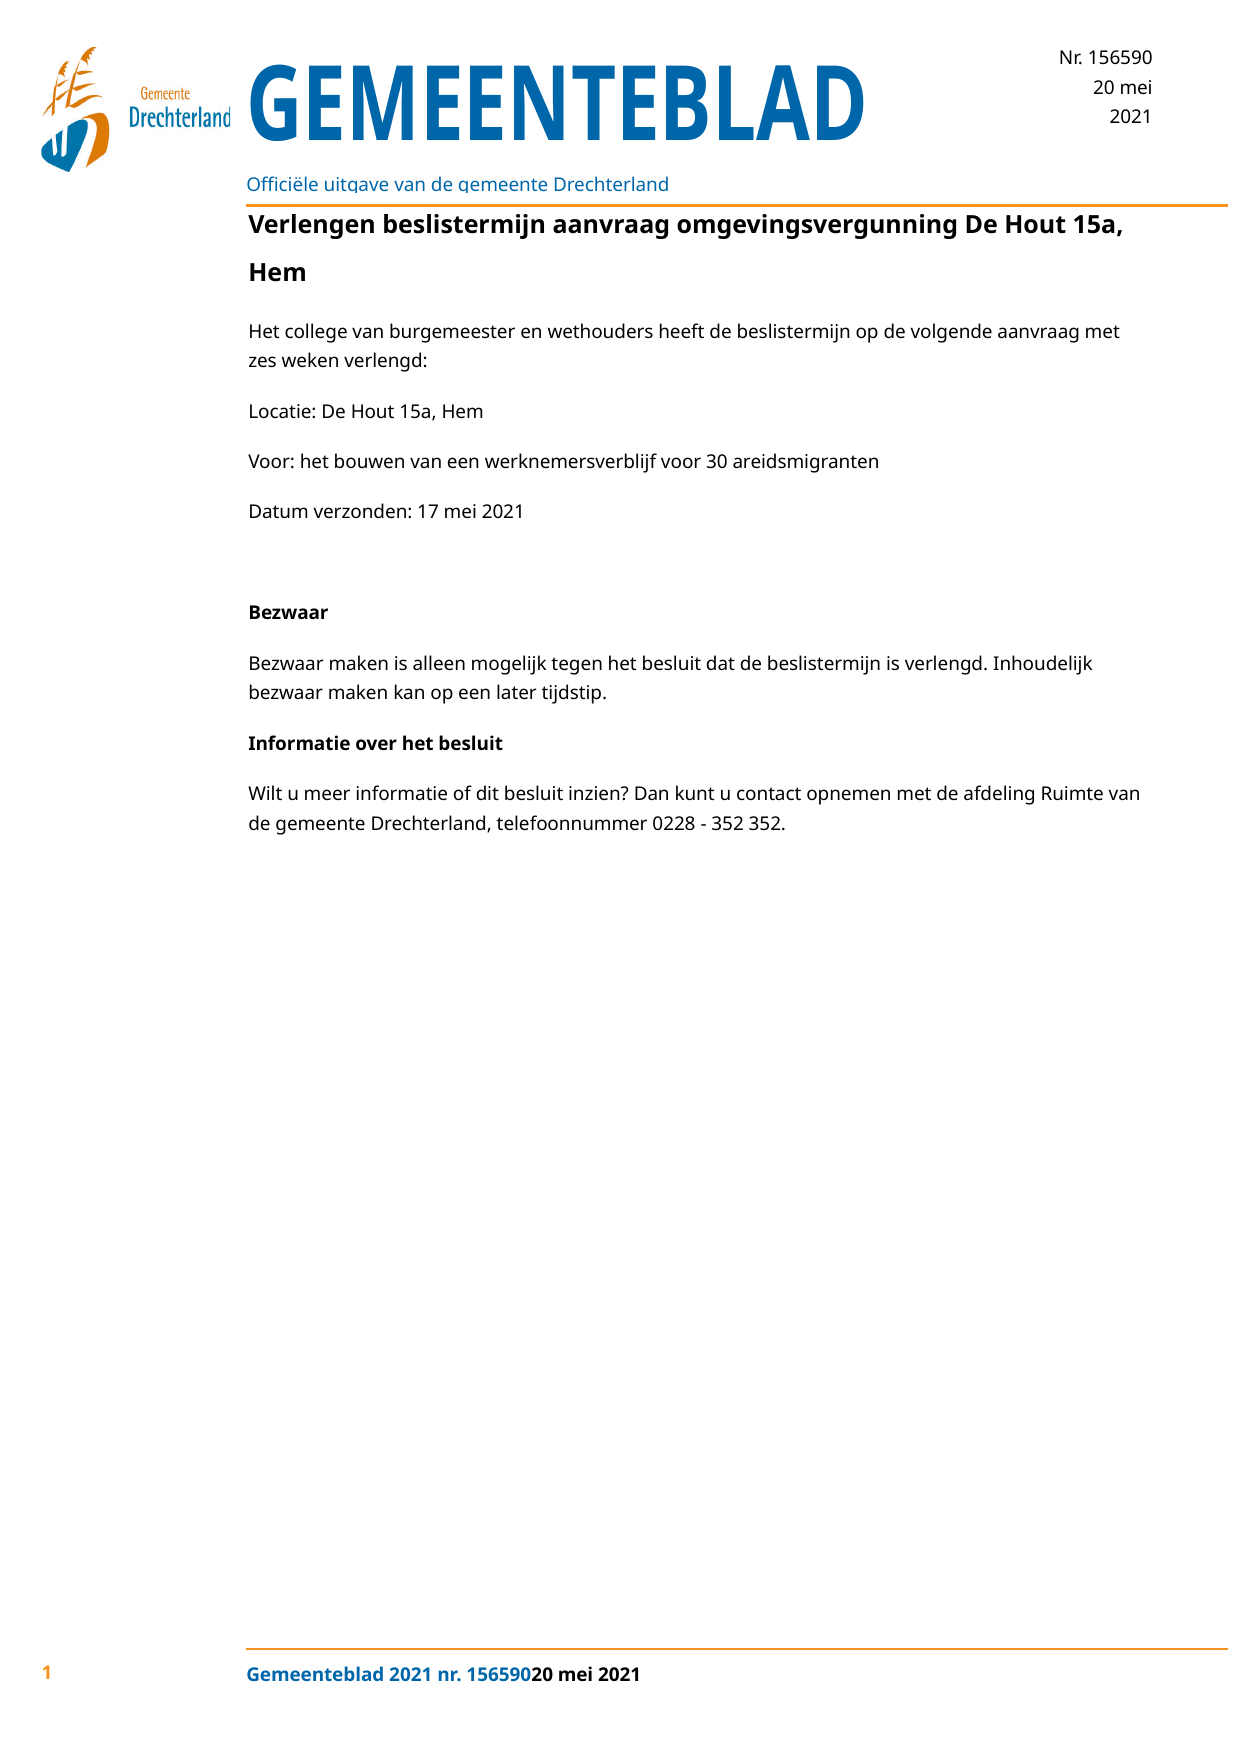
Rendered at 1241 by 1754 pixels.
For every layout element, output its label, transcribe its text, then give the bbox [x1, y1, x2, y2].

picture [226, 115, 231, 124]
text Voor: het bouwen van een werknemersverblijf voor 30 areidsmigranten [248, 448, 1152, 474]
text Locatie: De Hout 15a, Hem [248, 398, 1152, 424]
text Informatie over het besluit [248, 730, 1152, 756]
text Bezwaar [248, 599, 1152, 625]
text Het college van burgemeester en wethouders heeft de beslistermijn op de volgende aanvraag met zes weken verlengd: [248, 318, 1152, 373]
text Datum verzonden: 17 mei 2021 [248, 499, 1152, 524]
picture [41, 47, 231, 172]
text Verlengen beslistermijn aanvraag omgevingsvergunning De Hout 15a, Hem [248, 207, 1152, 288]
text Bezwaar maken is alleen mogelijk tegen het besluit dat de beslistermijn is verlengd. Inhoudelijk bezwaar maken kan op een later tijdstip. [248, 650, 1152, 705]
text Wilt u meer informatie of dit besluit inzien? Dan kunt u contact opnemen met de afdeling Ruimte van de gemeente Drechterland, telefoonnummer 0228 - 352 352. [248, 780, 1152, 836]
picture [41, 158, 64, 172]
